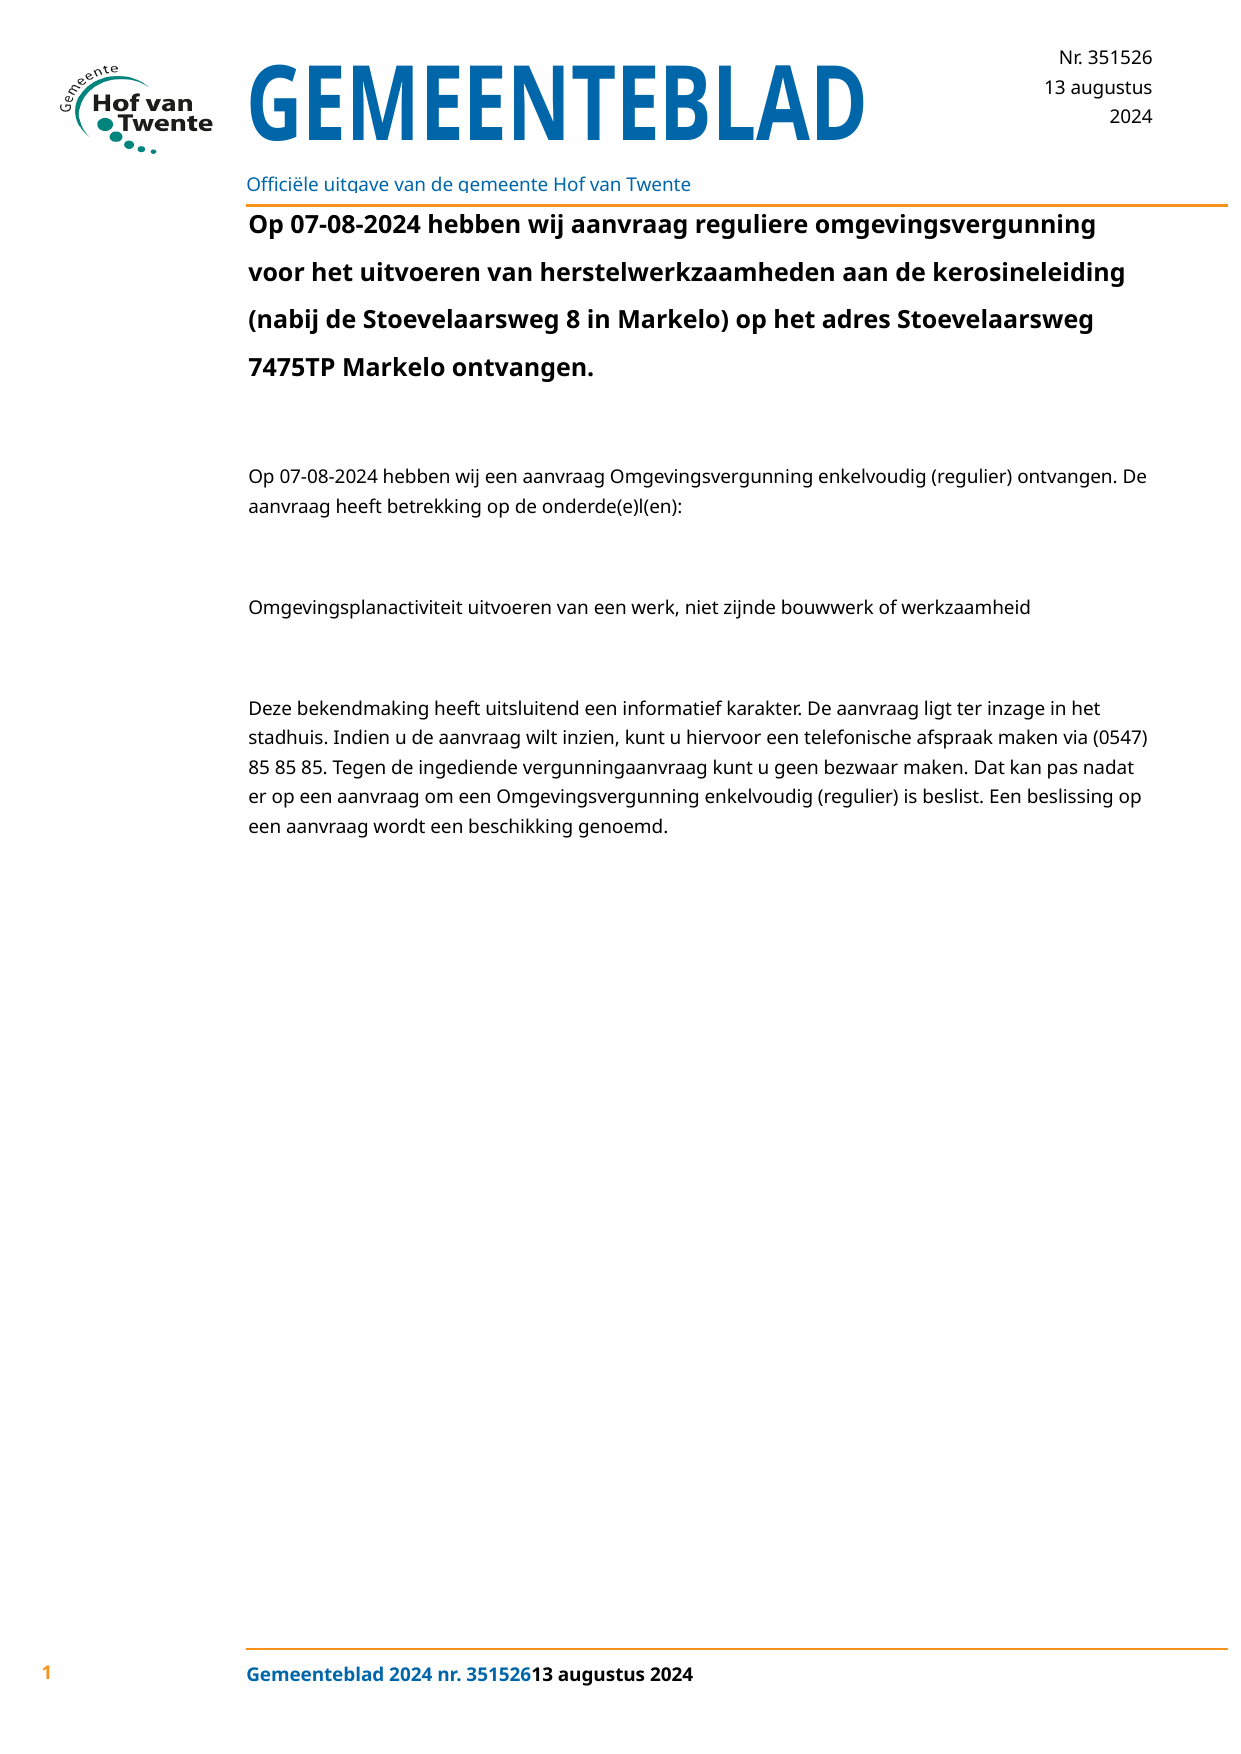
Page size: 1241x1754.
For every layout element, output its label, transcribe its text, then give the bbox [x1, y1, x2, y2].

text Omgevingsplanactiviteit uitvoeren van een werk, niet zijnde bouwwerk of werkzaamheid [248, 594, 1152, 620]
text Op 07-08-2024 hebben wij aanvraag reguliere omgevingsvergunning voor het uitvoeren van herstelwerkzaamheden aan de kerosineleiding (nabij de Stoevelaarsweg 8 in Markelo) op het adres Stoevelaarsweg 7475TP Markelo ontvangen. [248, 207, 1152, 384]
text Deze bekendmaking heeft uitsluitend een informatief karakter. De aanvraag ligt ter inzage in het stadhuis. Indien u de aanvraag wilt inzien, kunt u hiervoor een telefonische afspraak maken via (0547) 85 85 85. Tegen de ingediende vergunningaanvraag kunt u geen bezwaar maken. Dat kan pas nadat er op een aanvraag om een Omgevingsvergunning enkelvoudig (regulier) is beslist. Een beslissing op een aanvraag wordt een beschikking genoemd. [248, 695, 1152, 839]
text Op 07-08-2024 hebben wij een aanvraag Omgevingsvergunning enkelvoudig (regulier) ontvangen. De aanvraag heeft betrekking op de onderde(e)l(en): [248, 463, 1152, 519]
picture [41, 47, 231, 172]
